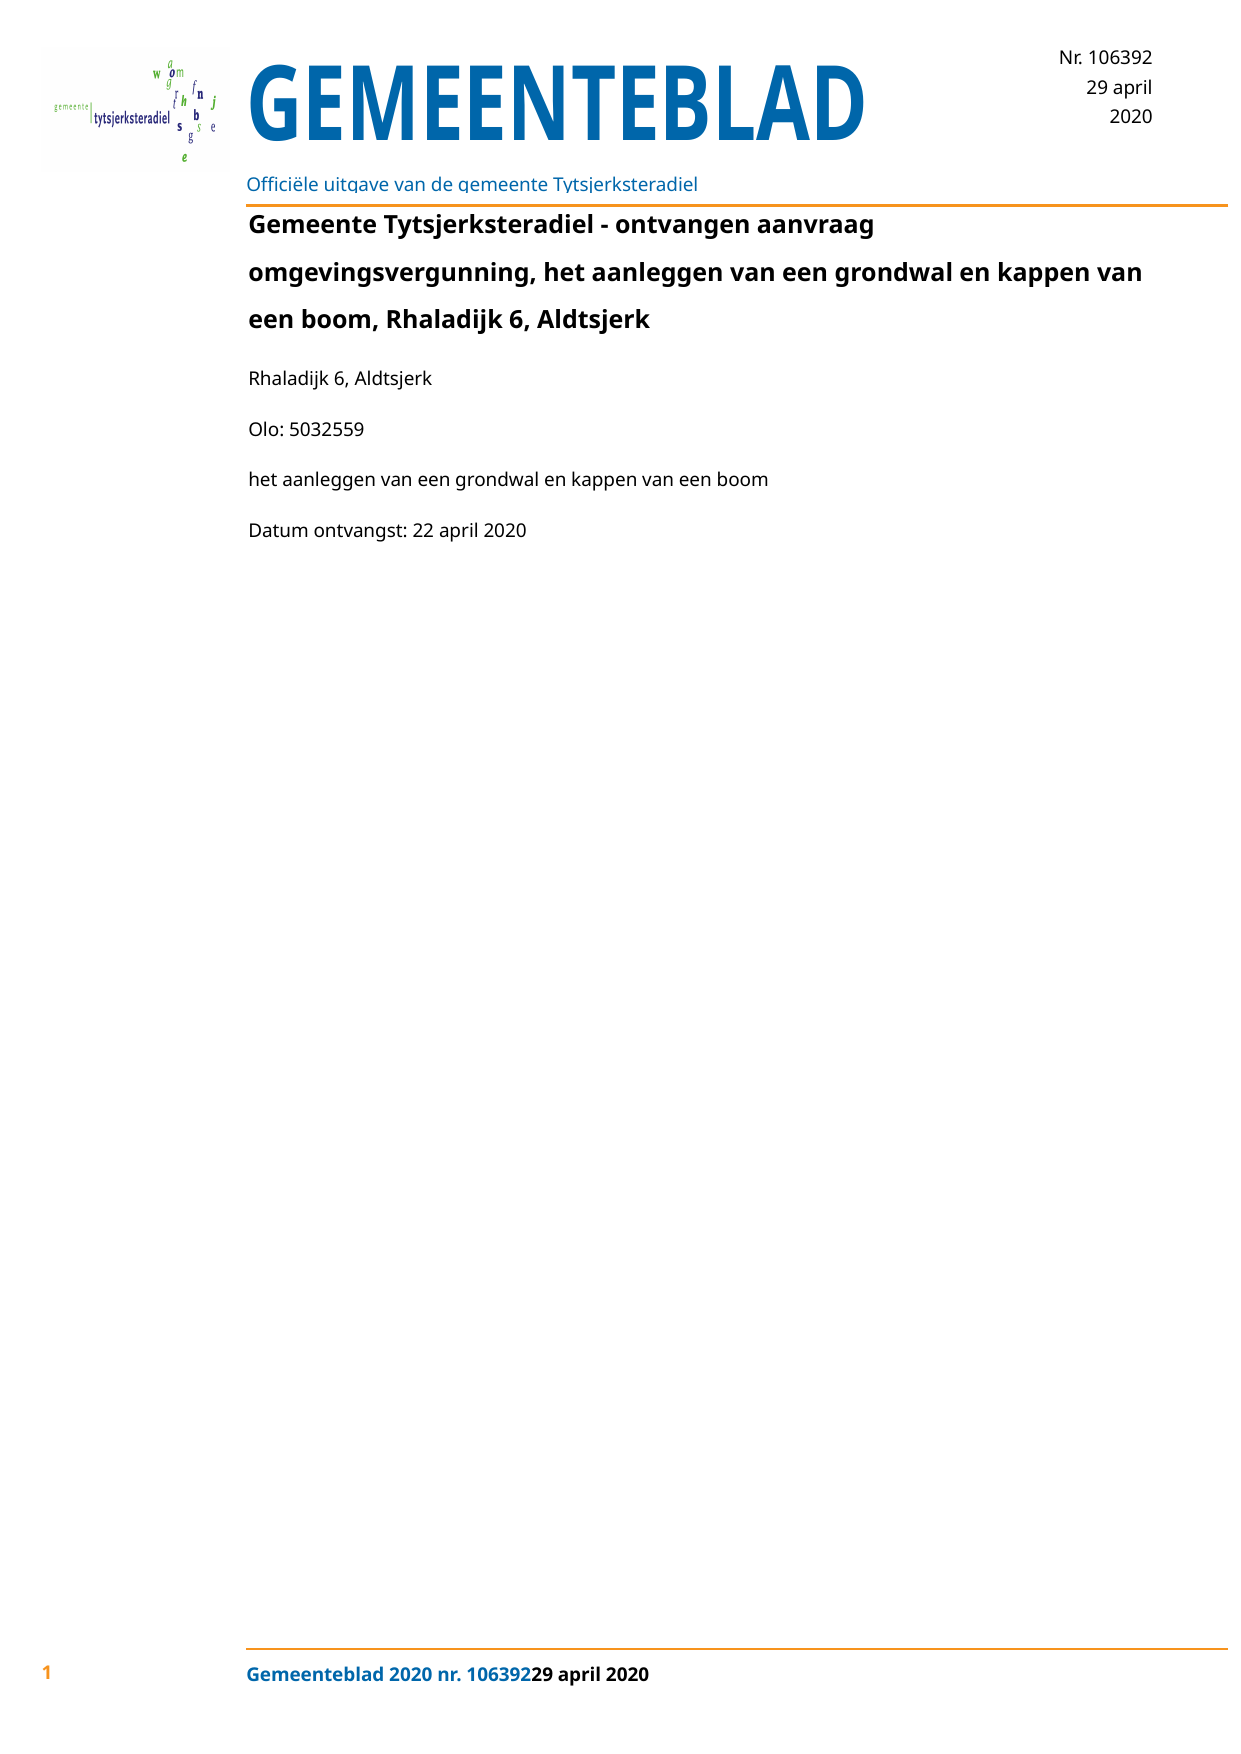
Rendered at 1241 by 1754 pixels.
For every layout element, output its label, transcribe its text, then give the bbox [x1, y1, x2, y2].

text Olo: 5032559 [248, 416, 1152, 442]
text Rhaladijk 6, Aldtsjerk [248, 366, 1152, 391]
picture [41, 47, 231, 172]
text Datum ontvangst: 22 april 2020 [248, 517, 1152, 542]
text Gemeente Tytsjerksteradiel - ontvangen aanvraag omgevingsvergunning, het aanleggen van een grondwal en kappen van een boom, Rhaladijk 6, Aldtsjerk [248, 207, 1152, 336]
text het aanleggen van een grondwal en kappen van een boom [248, 466, 1152, 492]
